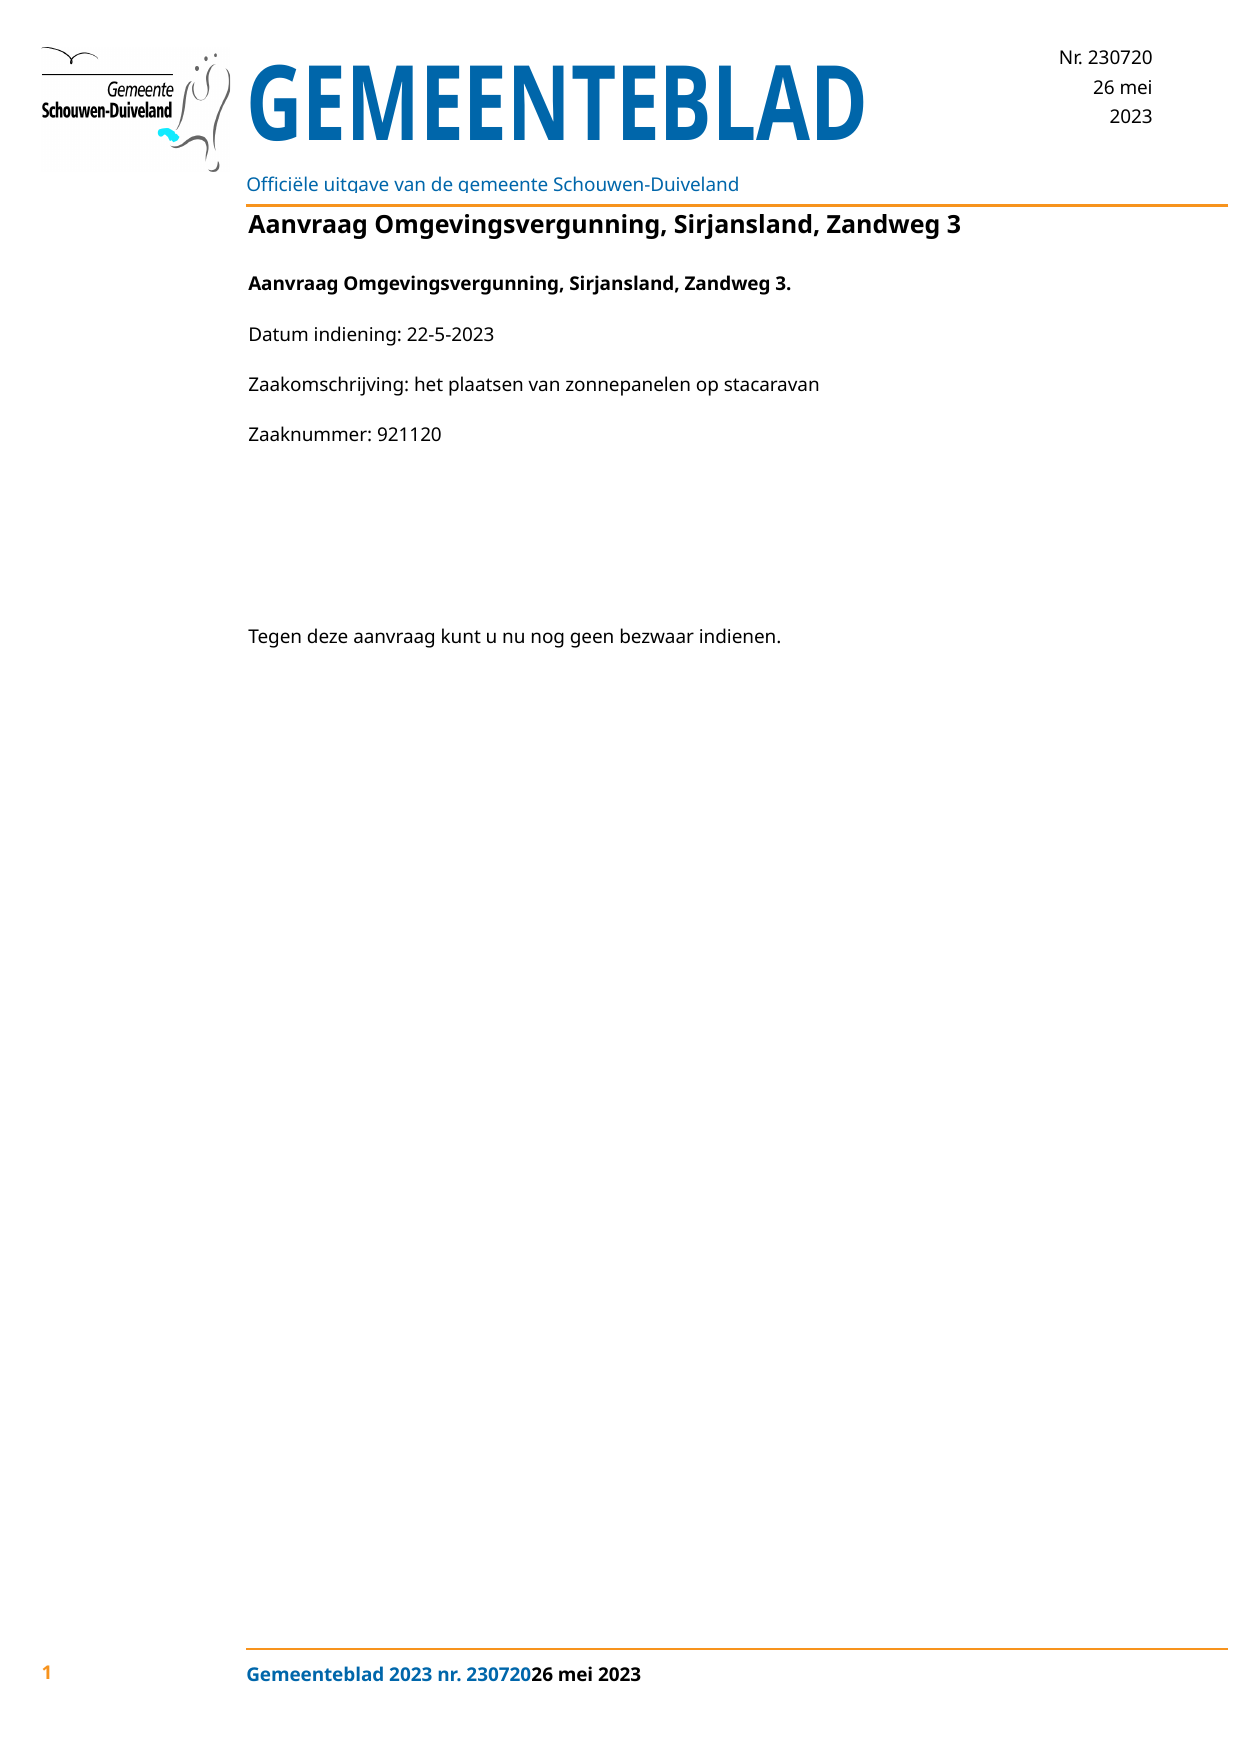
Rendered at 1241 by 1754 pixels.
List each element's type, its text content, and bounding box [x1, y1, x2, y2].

text Zaakomschrijving: het plaatsen van zonnepanelen op stacaravan [248, 371, 1152, 397]
text Datum indiening: 22-5-2023 [248, 321, 1152, 346]
text Tegen deze aanvraag kunt u nu nog geen bezwaar indienen. [248, 623, 1152, 649]
text Zaaknummer: 921120 [248, 422, 1152, 447]
picture [41, 47, 231, 172]
text Aanvraag Omgevingsvergunning, Sirjansland, Zandweg 3. [248, 270, 1152, 296]
text Aanvraag Omgevingsvergunning, Sirjansland, Zandweg 3 [248, 207, 1152, 241]
